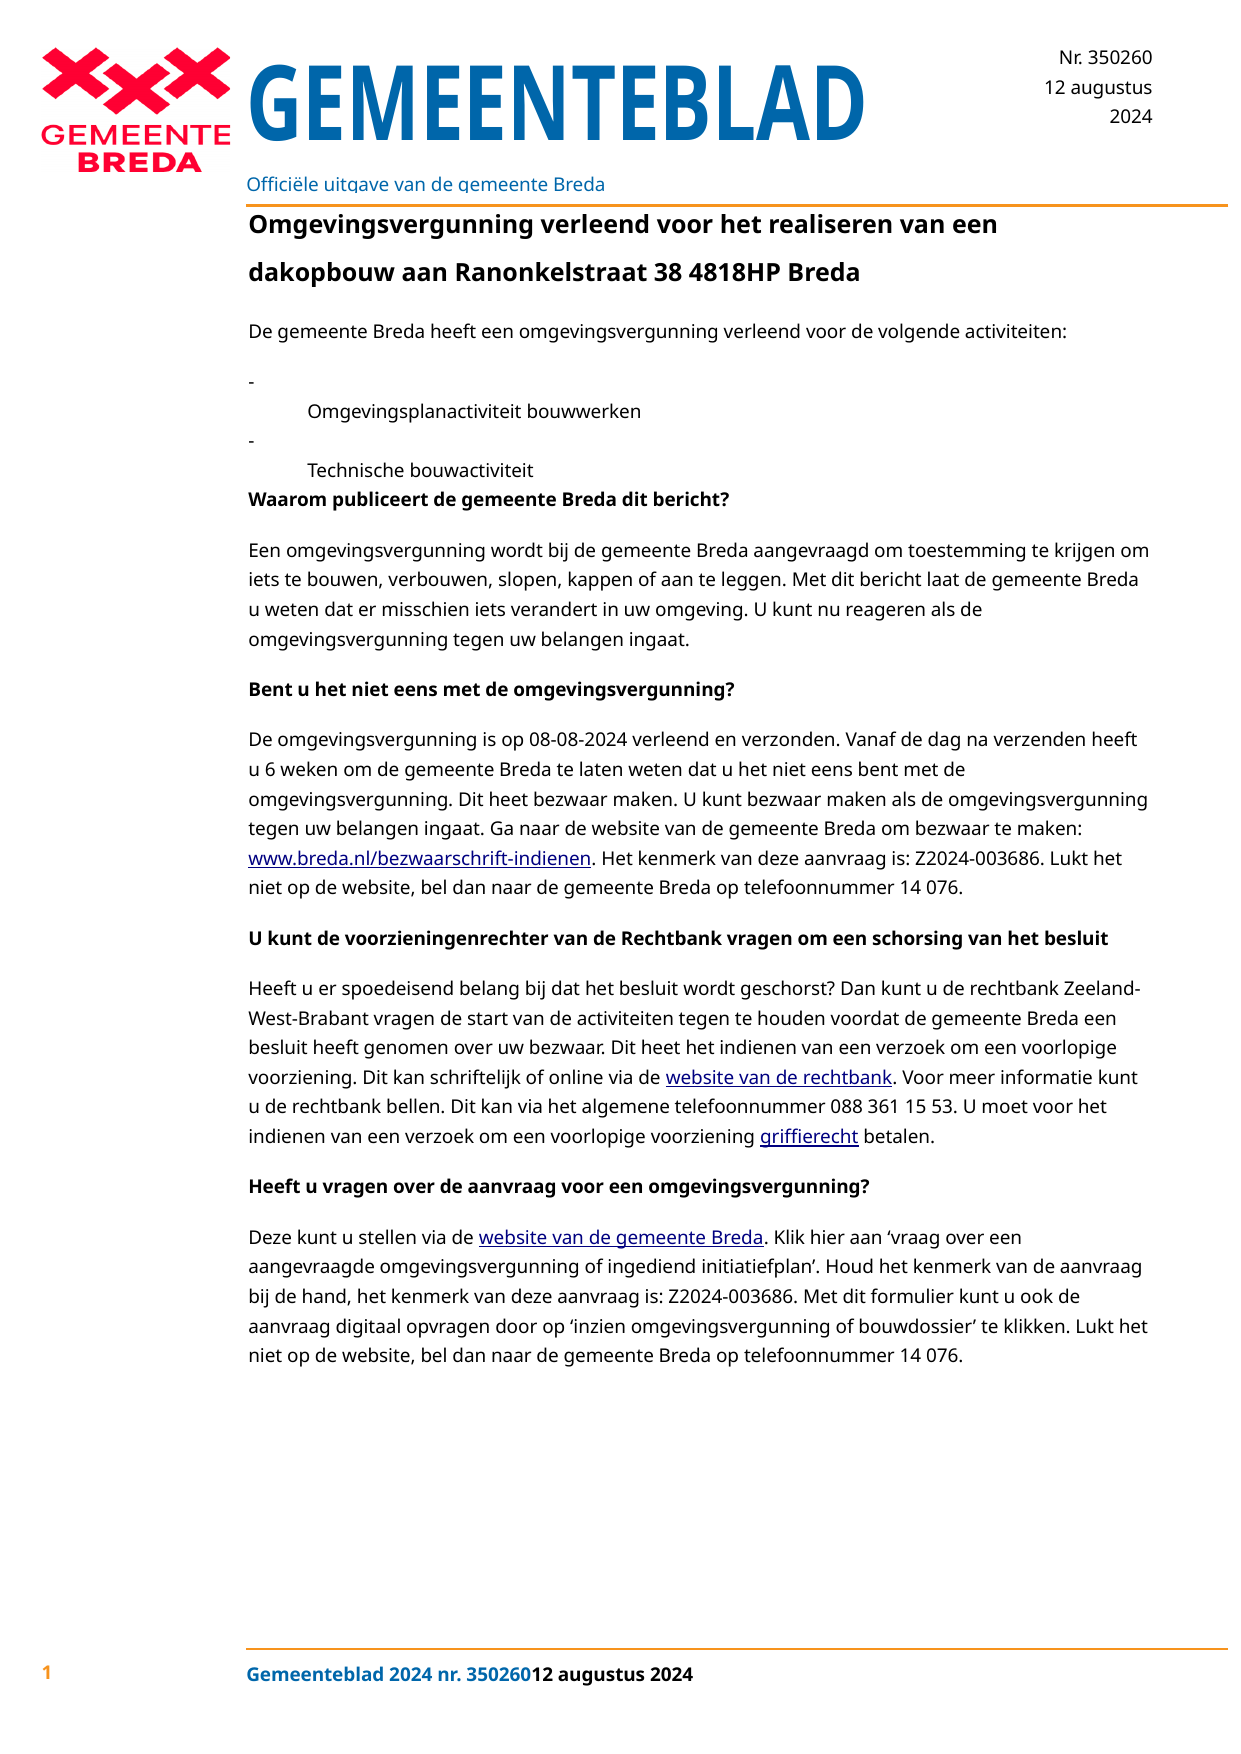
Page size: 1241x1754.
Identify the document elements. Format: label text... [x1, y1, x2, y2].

text Heeft u vragen over de aanvraag voor een omgevingsvergunning? [248, 1174, 1152, 1199]
list Omgevingsplanactiviteit bouwwerken [248, 398, 1152, 424]
text Omgevingsvergunning verleend voor het realiseren van een dakopbouw aan Ranonkelstraat 38 4818HP Breda [248, 207, 1152, 288]
text De gemeente Breda heeft een omgevingsvergunning verleend voor de volgende activiteiten: [248, 318, 1152, 344]
text Bent u het niet eens met de omgevingsvergunning? [248, 676, 1152, 702]
text Een omgevingsvergunning wordt bij de gemeente Breda aangevraagd om toestemming te krijgen om iets te bouwen, verbouwen, slopen, kappen of aan te leggen. Met dit bericht laat de gemeente Breda u weten dat er misschien iets verandert in uw omgeving. U kunt nu reageren als de omgevingsvergunning tegen uw belangen ingaat. [248, 537, 1152, 652]
text Waarom publiceert de gemeente Breda dit bericht? [248, 487, 1152, 512]
text De omgevingsvergunning is op 08-08-2024 verleend en verzonden. Vanaf de dag na verzenden heeft u 6 weken om de gemeente Breda te laten weten dat u het niet eens bent met de omgevingsvergunning. Dit heet bezwaar maken. U kunt bezwaar maken als de omgevingsvergunning tegen uw belangen ingaat. Ga naar de website van de gemeente Breda om bezwaar te maken: www.breda.nl/bezwaarschrift-indienen. Het kenmerk van deze aanvraag is: Z2024-003686. Lukt het niet op de website, bel dan naar de gemeente Breda op telefoonnummer 14 076. [248, 727, 1152, 900]
text U kunt de voorzieningenrechter van de Rechtbank vragen om een schorsing van het besluit [248, 925, 1152, 951]
text Heeft u er spoedeisend belang bij dat het besluit wordt geschorst? Dan kunt u de rechtbank Zeeland-West-Brabant vragen de start van de activiteiten tegen te houden voordat de gemeente Breda een besluit heeft genomen over uw bezwaar. Dit heet het indienen van een verzoek om een voorlopige voorziening. Dit kan schriftelijk of online via de website van de rechtbank. Voor meer informatie kunt u de rechtbank bellen. Dit kan via het algemene telefoonnummer 088 361 15 53. U moet voor het indienen van een verzoek om een voorlopige voorziening griffierecht betalen. [248, 975, 1152, 1149]
list Technische bouwactiviteit [248, 457, 1152, 483]
picture [41, 47, 231, 172]
text Deze kunt u stellen via de website van de gemeente Breda. Klik hier aan ‘vraag over een aangevraagde omgevingsvergunning of ingediend initiatiefplan’. Houd het kenmerk van de aanvraag bij de hand, het kenmerk van deze aanvraag is: Z2024-003686. Met dit formulier kunt u ook de aanvraag digitaal opvragen door op ‘inzien omgevingsvergunning of bouwdossier’ te klikken. Lukt het niet op de website, bel dan naar de gemeente Breda op telefoonnummer 14 076. [248, 1224, 1152, 1368]
